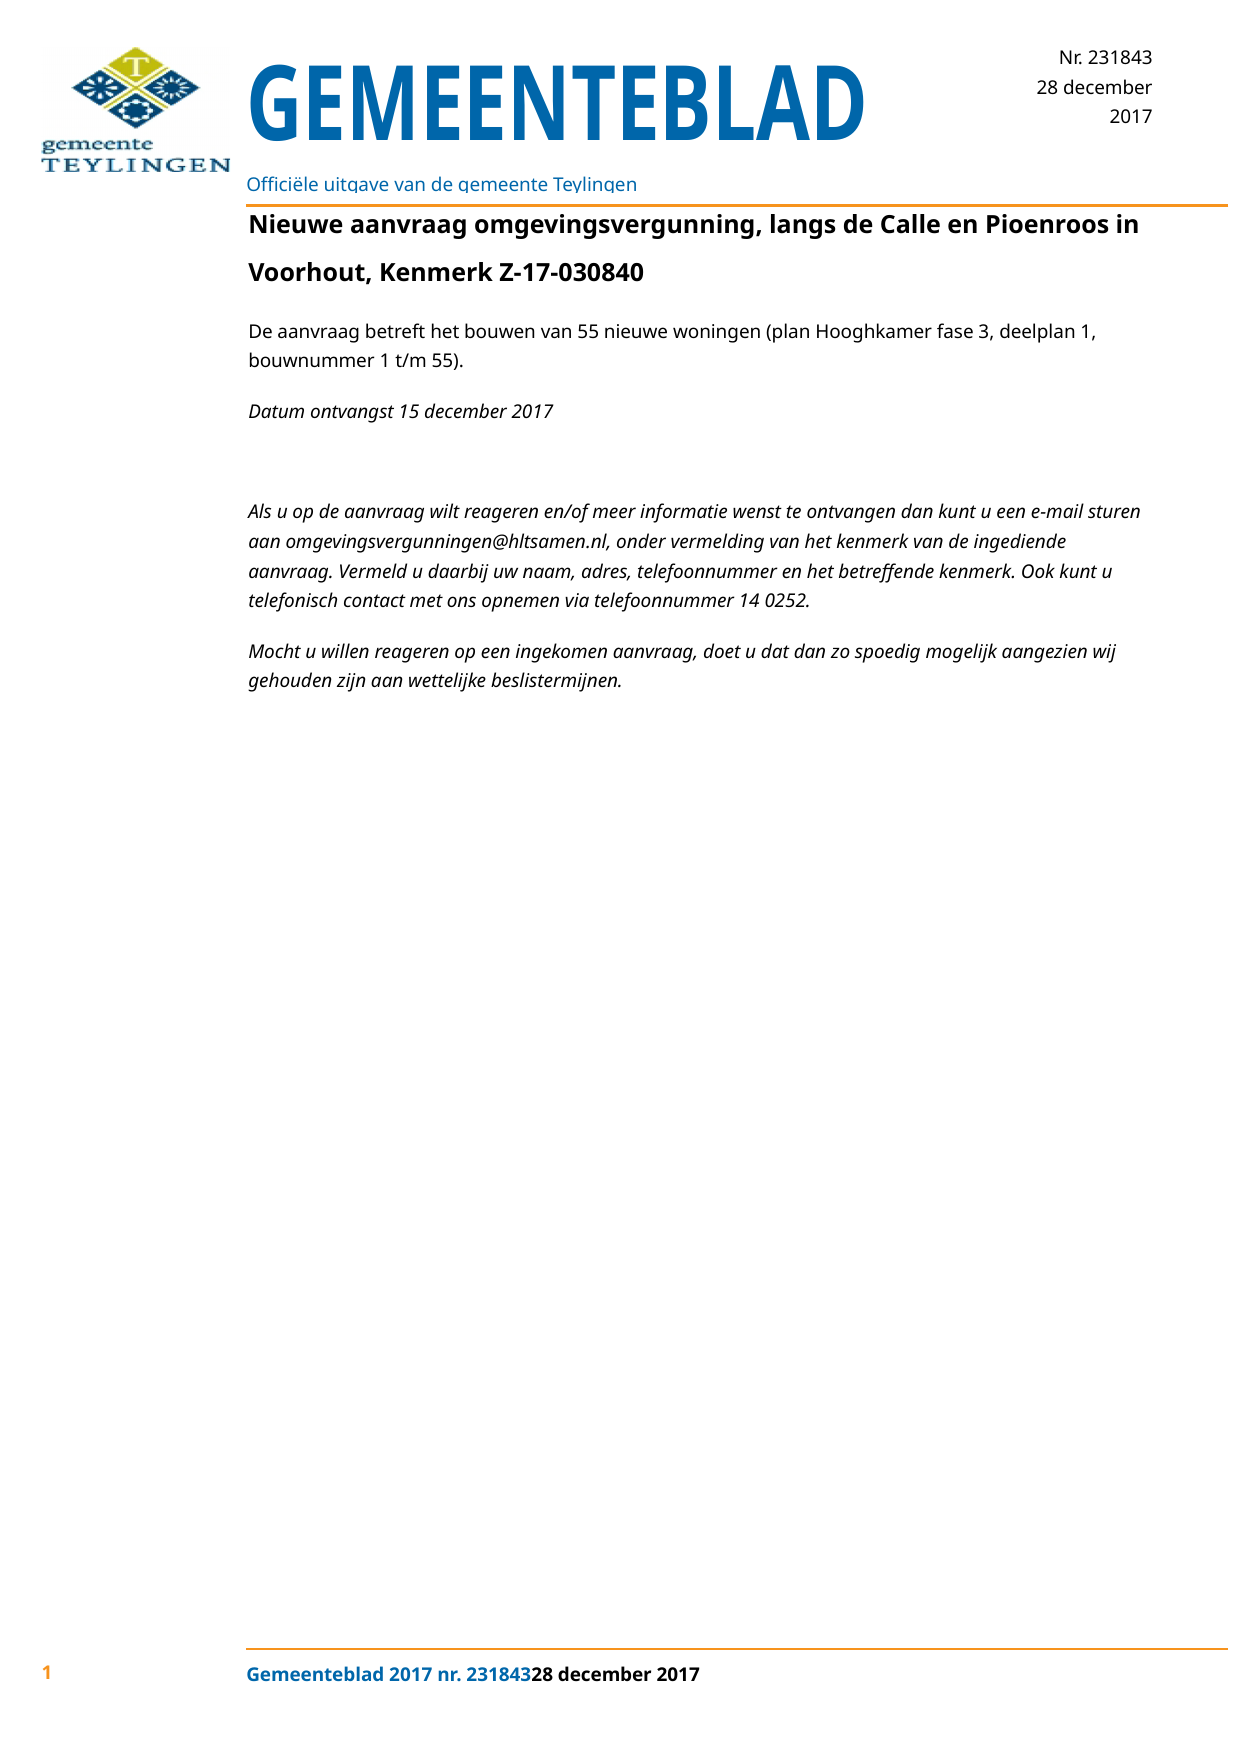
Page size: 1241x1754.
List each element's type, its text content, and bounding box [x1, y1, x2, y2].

text Datum ontvangst 15 december 2017 [248, 398, 1152, 424]
text De aanvraag betreft het bouwen van 55 nieuwe woningen (plan Hooghkamer fase 3, deelplan 1, bouwnummer 1 t/m 55). [248, 318, 1152, 373]
text Nieuwe aanvraag omgevingsvergunning, langs de Calle en Pioenroos in Voorhout, Kenmerk Z-17-030840 [248, 207, 1152, 288]
picture [41, 47, 231, 172]
text Mocht u willen reageren op een ingekomen aanvraag, doet u dat dan zo spoedig mogelijk aangezien wij gehouden zijn aan wettelijke beslistermijnen. [248, 638, 1152, 693]
text Als u op de aanvraag wilt reageren en/of meer informatie wenst te ontvangen dan kunt u een e-mail sturen aan omgevingsvergunningen@hltsamen.nl, onder vermelding van het kenmerk van de ingediende aanvraag. Vermeld u daarbij uw naam, adres, telefoonnummer en het betreffende kenmerk. Ook kunt u telefonisch contact met ons opnemen via telefoonnummer 14 0252. [248, 499, 1152, 613]
